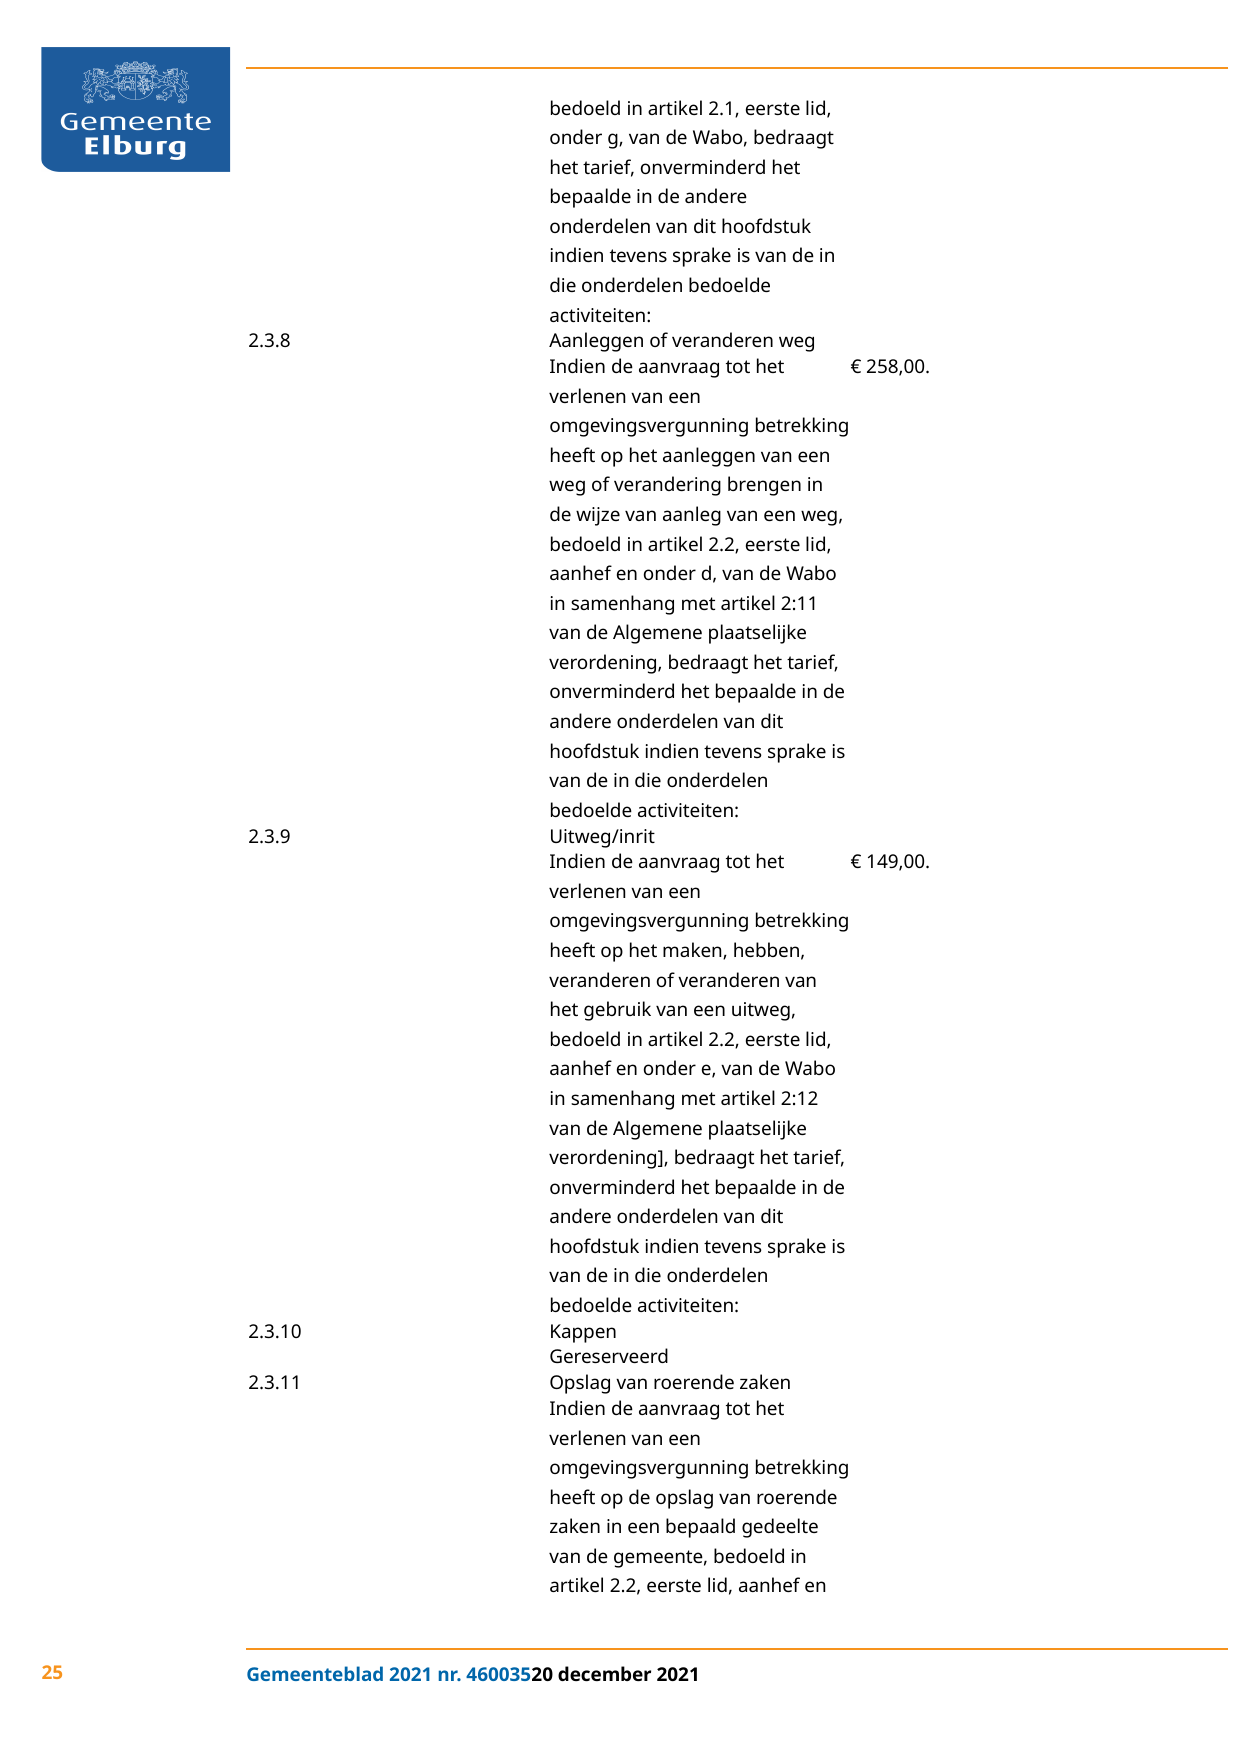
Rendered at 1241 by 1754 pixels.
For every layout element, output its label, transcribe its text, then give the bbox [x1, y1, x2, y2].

table_cell [850, 328, 1152, 353]
table_cell [248, 849, 549, 1318]
table_cell [248, 1395, 549, 1598]
table_cell Gereserveerd [549, 1344, 850, 1369]
table_cell [850, 1344, 1152, 1369]
table_cell Indien de aanvraag tot het verlenen van een omgevingsvergunning betrekking heeft op het maken, hebben, veranderen of veranderen van het gebruik van een uitweg, bedoeld in artikel 2.2, eerste lid, aanhef en onder e, van de Wabo in samenhang met artikel 2:12 van de Algemene plaatselijke verordening], bedraagt het tarief, onverminderd het bepaalde in de andere onderdelen van dit hoofdstuk indien tevens sprake is van de in die onderdelen bedoelde activiteiten: [549, 849, 850, 1318]
table_cell Indien de aanvraag tot het verlenen van een omgevingsvergunning betrekking heeft op de opslag van roerende zaken in een bepaald gedeelte van de gemeente, bedoeld in artikel 2.2, eerste lid, aanhef en [549, 1395, 850, 1598]
table_cell [850, 95, 1152, 328]
table_cell Aanleggen of veranderen weg [549, 328, 850, 353]
table_cell [850, 1318, 1152, 1344]
table_cell [248, 95, 549, 328]
table_cell 2.3.8 [248, 328, 549, 353]
table_cell Kappen [549, 1318, 850, 1344]
table_cell [850, 1395, 1152, 1598]
table_cell [248, 1344, 549, 1369]
table_cell 2.3.11 [248, 1370, 549, 1395]
table_cell 2.3.10 [248, 1318, 549, 1344]
table_cell 2.3.9 [248, 823, 549, 848]
table_cell € 258,00. [850, 353, 1152, 823]
table_cell [850, 823, 1152, 848]
table_cell Opslag van roerende zaken [549, 1370, 850, 1395]
picture [41, 47, 231, 172]
table_cell bedoeld in artikel 2.1, eerste lid, onder g, van de Wabo, bedraagt het tarief, onverminderd het bepaalde in de andere onderdelen van dit hoofdstuk indien tevens sprake is van de in die onderdelen bedoelde activiteiten: [549, 95, 850, 328]
table_cell € 149,00. [850, 849, 1152, 1318]
table_cell Indien de aanvraag tot het verlenen van een omgevingsvergunning betrekking heeft op het aanleggen van een weg of verandering brengen in de wijze van aanleg van een weg, bedoeld in artikel 2.2, eerste lid, aanhef en onder d, van de Wabo in samenhang met artikel 2:11 van de Algemene plaatselijke verordening, bedraagt het tarief, onverminderd het bepaalde in de andere onderdelen van dit hoofdstuk indien tevens sprake is van de in die onderdelen bedoelde activiteiten: [549, 353, 850, 823]
table_cell [850, 1370, 1152, 1395]
table_cell Uitweg/inrit [549, 823, 850, 848]
table_cell [248, 353, 549, 823]
